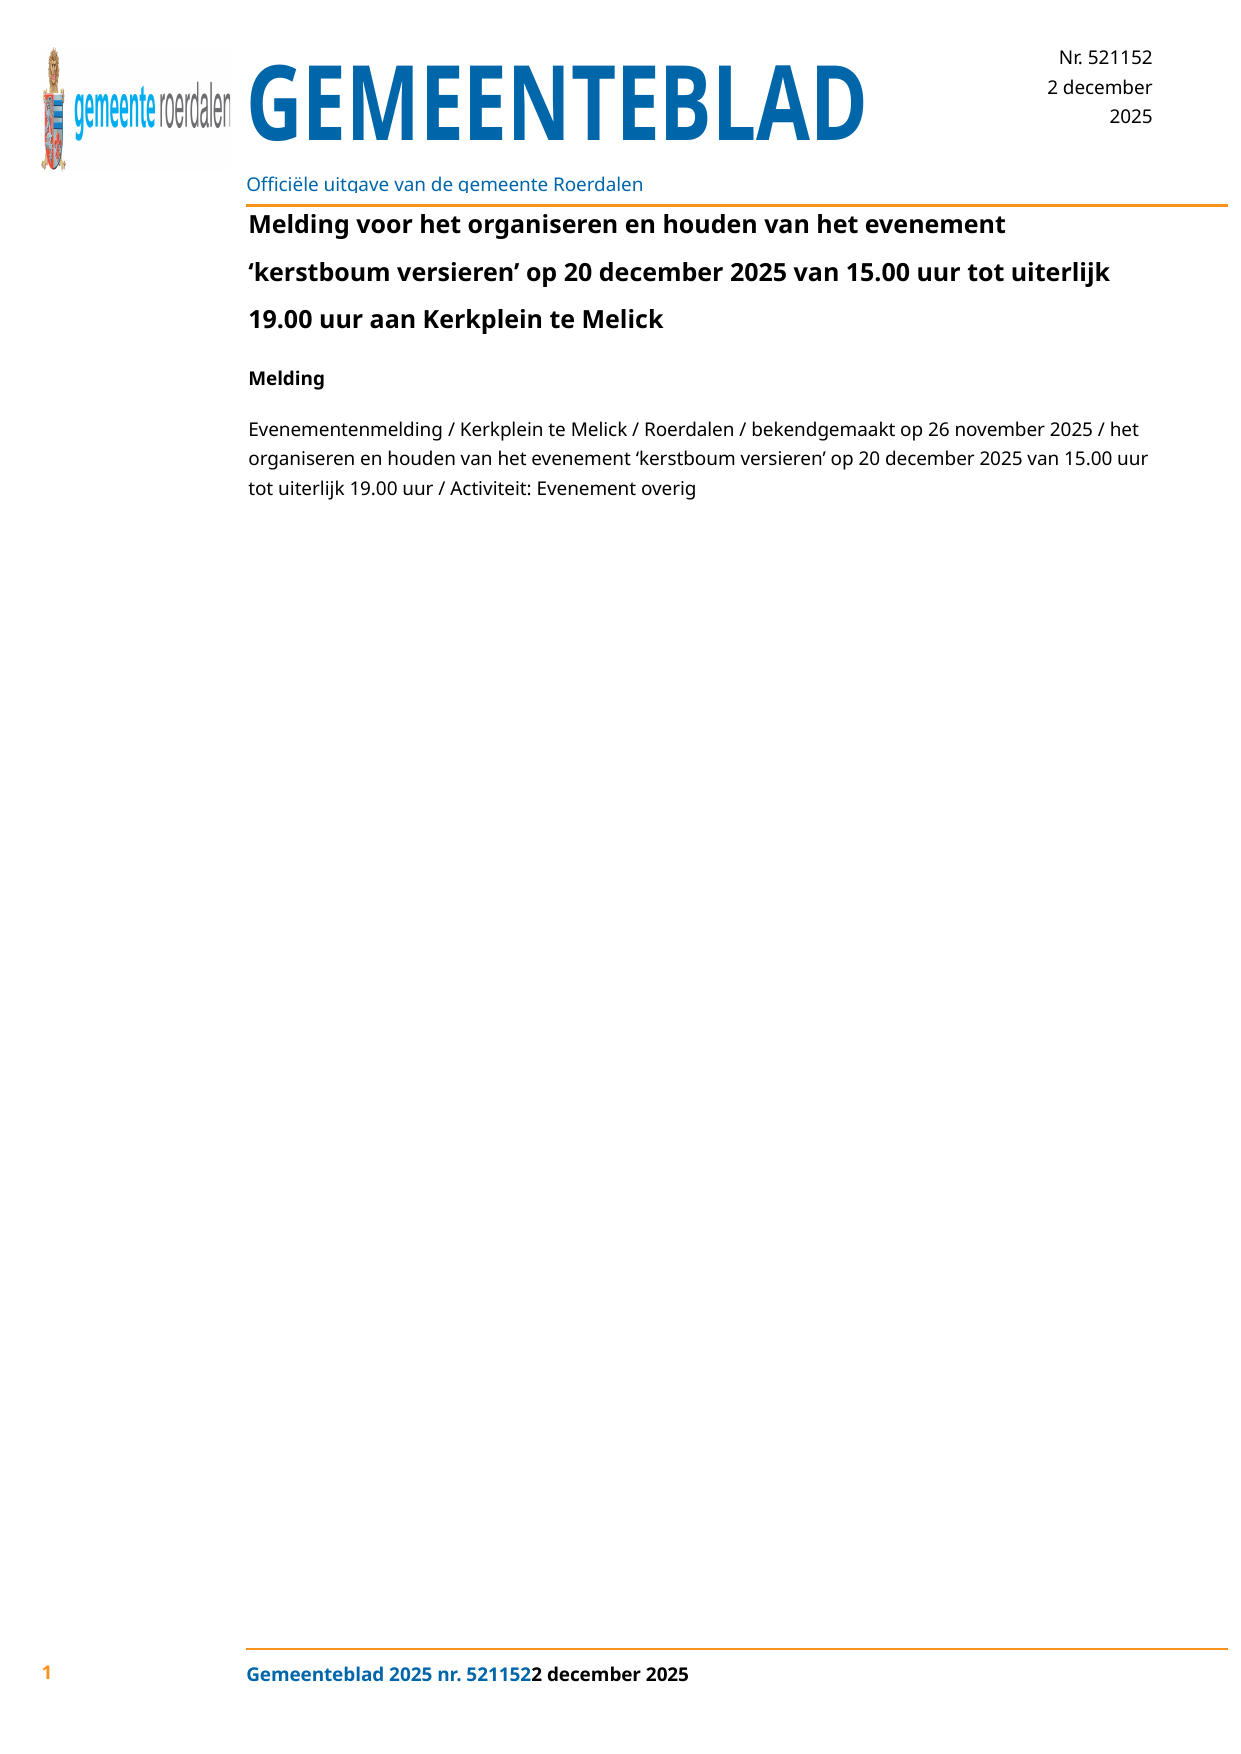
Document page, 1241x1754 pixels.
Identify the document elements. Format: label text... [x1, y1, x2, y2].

text Evenementenmelding / Kerkplein te Melick / Roerdalen / bekendgemaakt op 26 november 2025 / het organiseren en houden van het evenement ‘kerstboum versieren’ op 20 december 2025 van 15.00 uur tot uiterlijk 19.00 uur / Activiteit: Evenement overig [248, 416, 1152, 501]
text Melding [248, 366, 1152, 391]
picture [41, 47, 231, 172]
text Melding voor het organiseren en houden van het evenement ‘kerstboum versieren’ op 20 december 2025 van 15.00 uur tot uiterlijk 19.00 uur aan Kerkplein te Melick [248, 207, 1152, 336]
